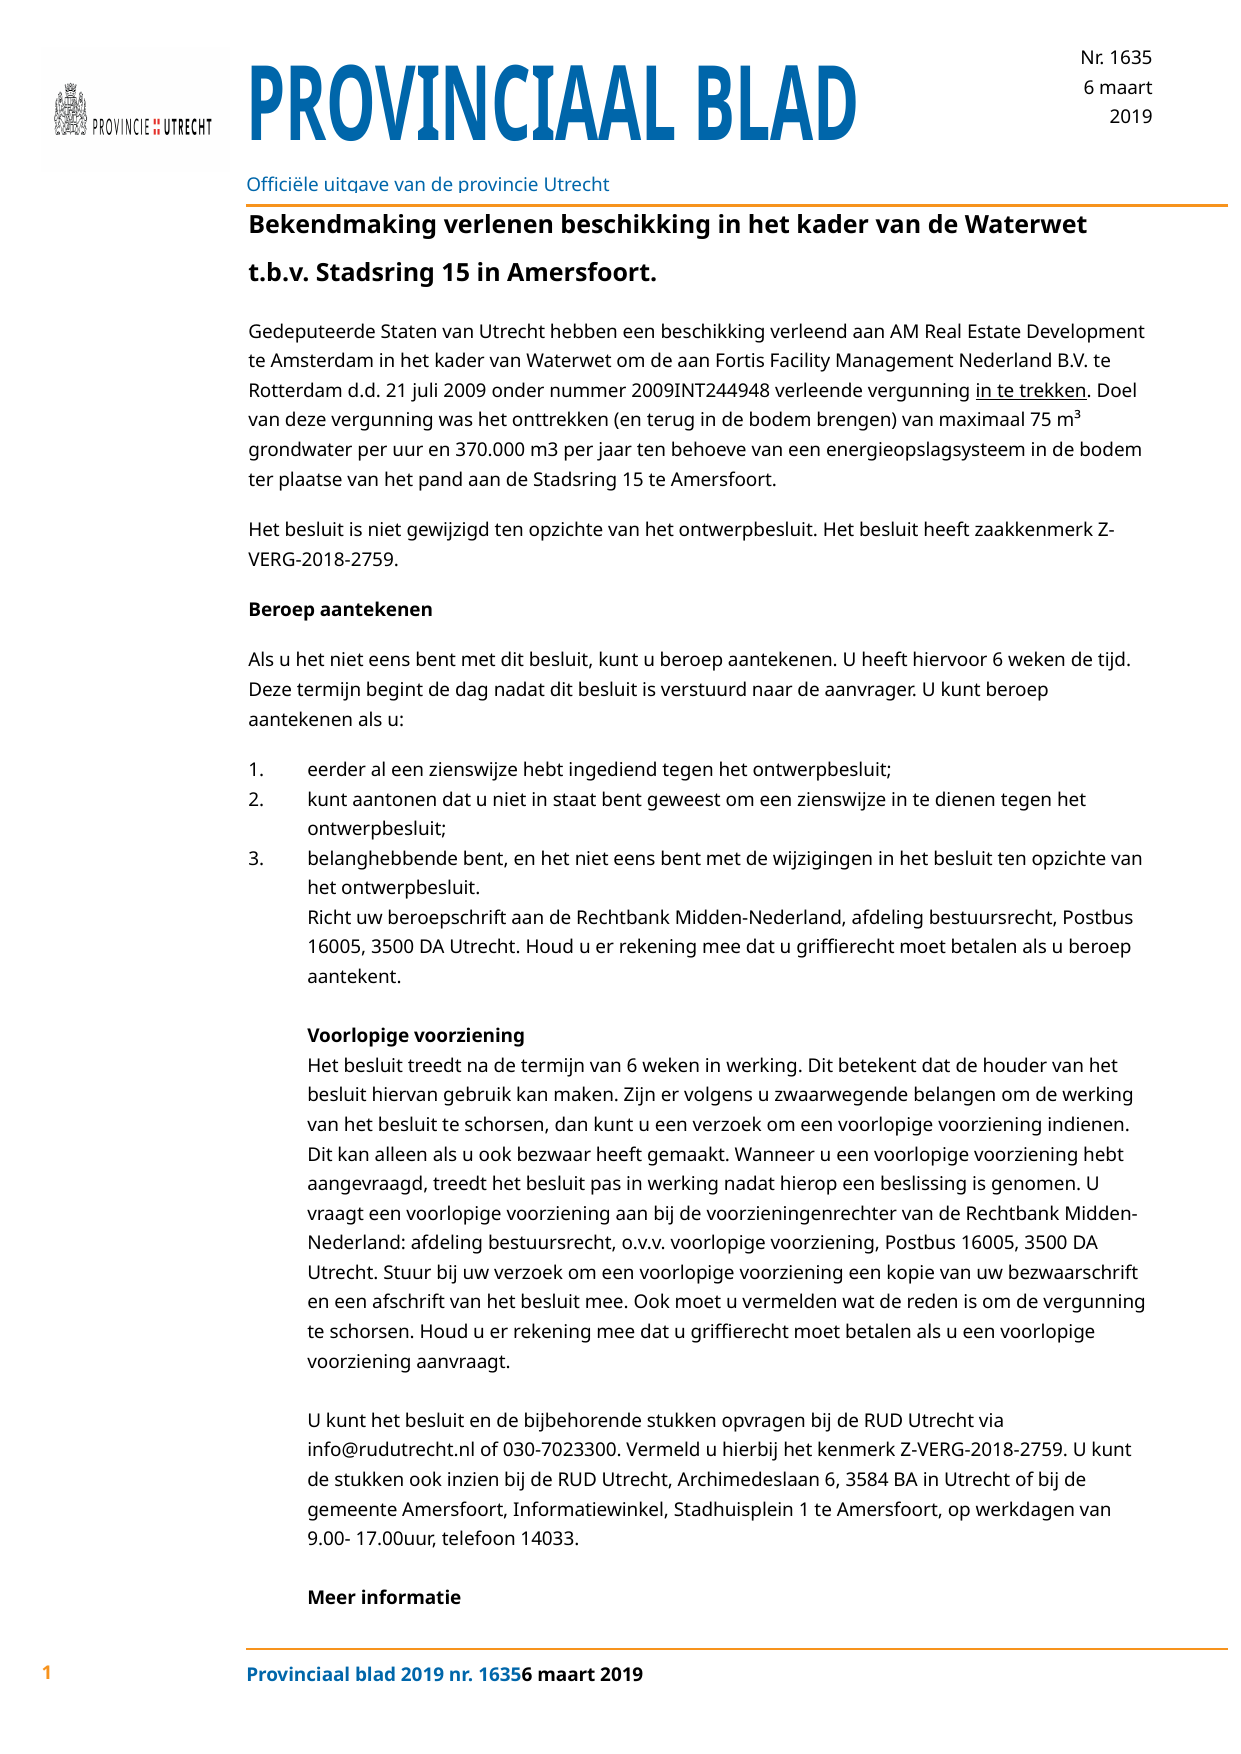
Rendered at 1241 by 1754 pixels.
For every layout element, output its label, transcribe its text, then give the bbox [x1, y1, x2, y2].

list Het besluit treedt na de termijn van 6 weken in werking. Dit betekent dat de houder van het besluit hiervan gebruik kan maken. Zijn er volgens u zwaarwegende belangen om de werking van het besluit te schorsen, dan kunt u een verzoek om een voorlopige voorziening indienen. Dit kan alleen als u ook bezwaar heeft gemaakt. Wanneer u een voorlopige voorziening hebt aangevraagd, treedt het besluit pas in werking nadat hierop een beslissing is genomen. U vraagt een voorlopige voorziening aan bij de voorzieningenrechter van de Rechtbank Midden-Nederland: afdeling bestuursrecht, o.v.v. voorlopige voorziening, Postbus 16005, 3500 DA Utrecht. Stuur bij uw verzoek om een voorlopige voorziening een kopie van uw bezwaarschrift en een afschrift van het besluit mee. Ook moet u vermelden wat de reden is om de vergunning te schorsen. Houd u er rekening mee dat u griffierecht moet betalen als u een voorlopige voorziening aanvraagt. [248, 1052, 1152, 1374]
text Gedeputeerde Staten van Utrecht hebben een beschikking verleend aan AM Real Estate Development te Amsterdam in het kader van Waterwet om de aan Fortis Facility Management Nederland B.V. te Rotterdam d.d. 21 juli 2009 onder nummer 2009INT244948 verleende vergunning in te trekken. Doel van deze vergunning was het onttrekken (en terug in de bodem brengen) van maximaal 75 m³ grondwater per uur en 370.000 m3 per jaar ten behoeve van een energieopslagsysteem in de bodem ter plaatse van het pand aan de Stadsring 15 te Amersfoort. [248, 318, 1152, 492]
list U kunt het besluit en de bijbehorende stukken opvragen bij de RUD Utrecht via info@rudutrecht.nl of 030-7023300. Vermeld u hierbij het kenmerk Z-VERG-2018-2759. U kunt de stukken ook inzien bij de RUD Utrecht, Archimedeslaan 6, 3584 BA in Utrecht of bij de gemeente Amersfoort, Informatiewinkel, Stadhuisplein 1 te Amersfoort, op werkdagen van 9.00- 17.00uur, telefoon 14033. [248, 1407, 1152, 1551]
list kunt aantonen dat u niet in staat bent geweest om een zienswijze in te dienen tegen het ontwerpbesluit; [248, 786, 1152, 841]
text Het besluit is niet gewijzigd ten opzichte van het ontwerpbesluit. Het besluit heeft zaakkenmerk Z-VERG-2018-2759. [248, 516, 1152, 572]
list eerder al een zienswijze hebt ingediend tegen het ontwerpbesluit; [248, 756, 1152, 782]
list Meer informatie [248, 1584, 1152, 1610]
text Beroep aantekenen [248, 596, 1152, 622]
list belanghebbende bent, en het niet eens bent met de wijzigingen in het besluit ten opzichte van het ontwerpbesluit. [248, 845, 1152, 900]
list Richt uw beroepschrift aan de Rechtbank Midden-Nederland, afdeling bestuursrecht, Postbus 16005, 3500 DA Utrecht. Houd u er rekening mee dat u griffierecht moet betalen als u beroep aantekent. [248, 904, 1152, 989]
picture [41, 47, 231, 172]
list Voorlopige voorziening [248, 1022, 1152, 1048]
text Bekendmaking verlenen beschikking in het kader van de Waterwet t.b.v. Stadsring 15 in Amersfoort. [248, 207, 1152, 288]
text Als u het niet eens bent met dit besluit, kunt u beroep aantekenen. U heeft hiervoor 6 weken de tijd. Deze termijn begint de dag nadat dit besluit is verstuurd naar de aanvrager. U kunt beroep aantekenen als u: [248, 647, 1152, 732]
